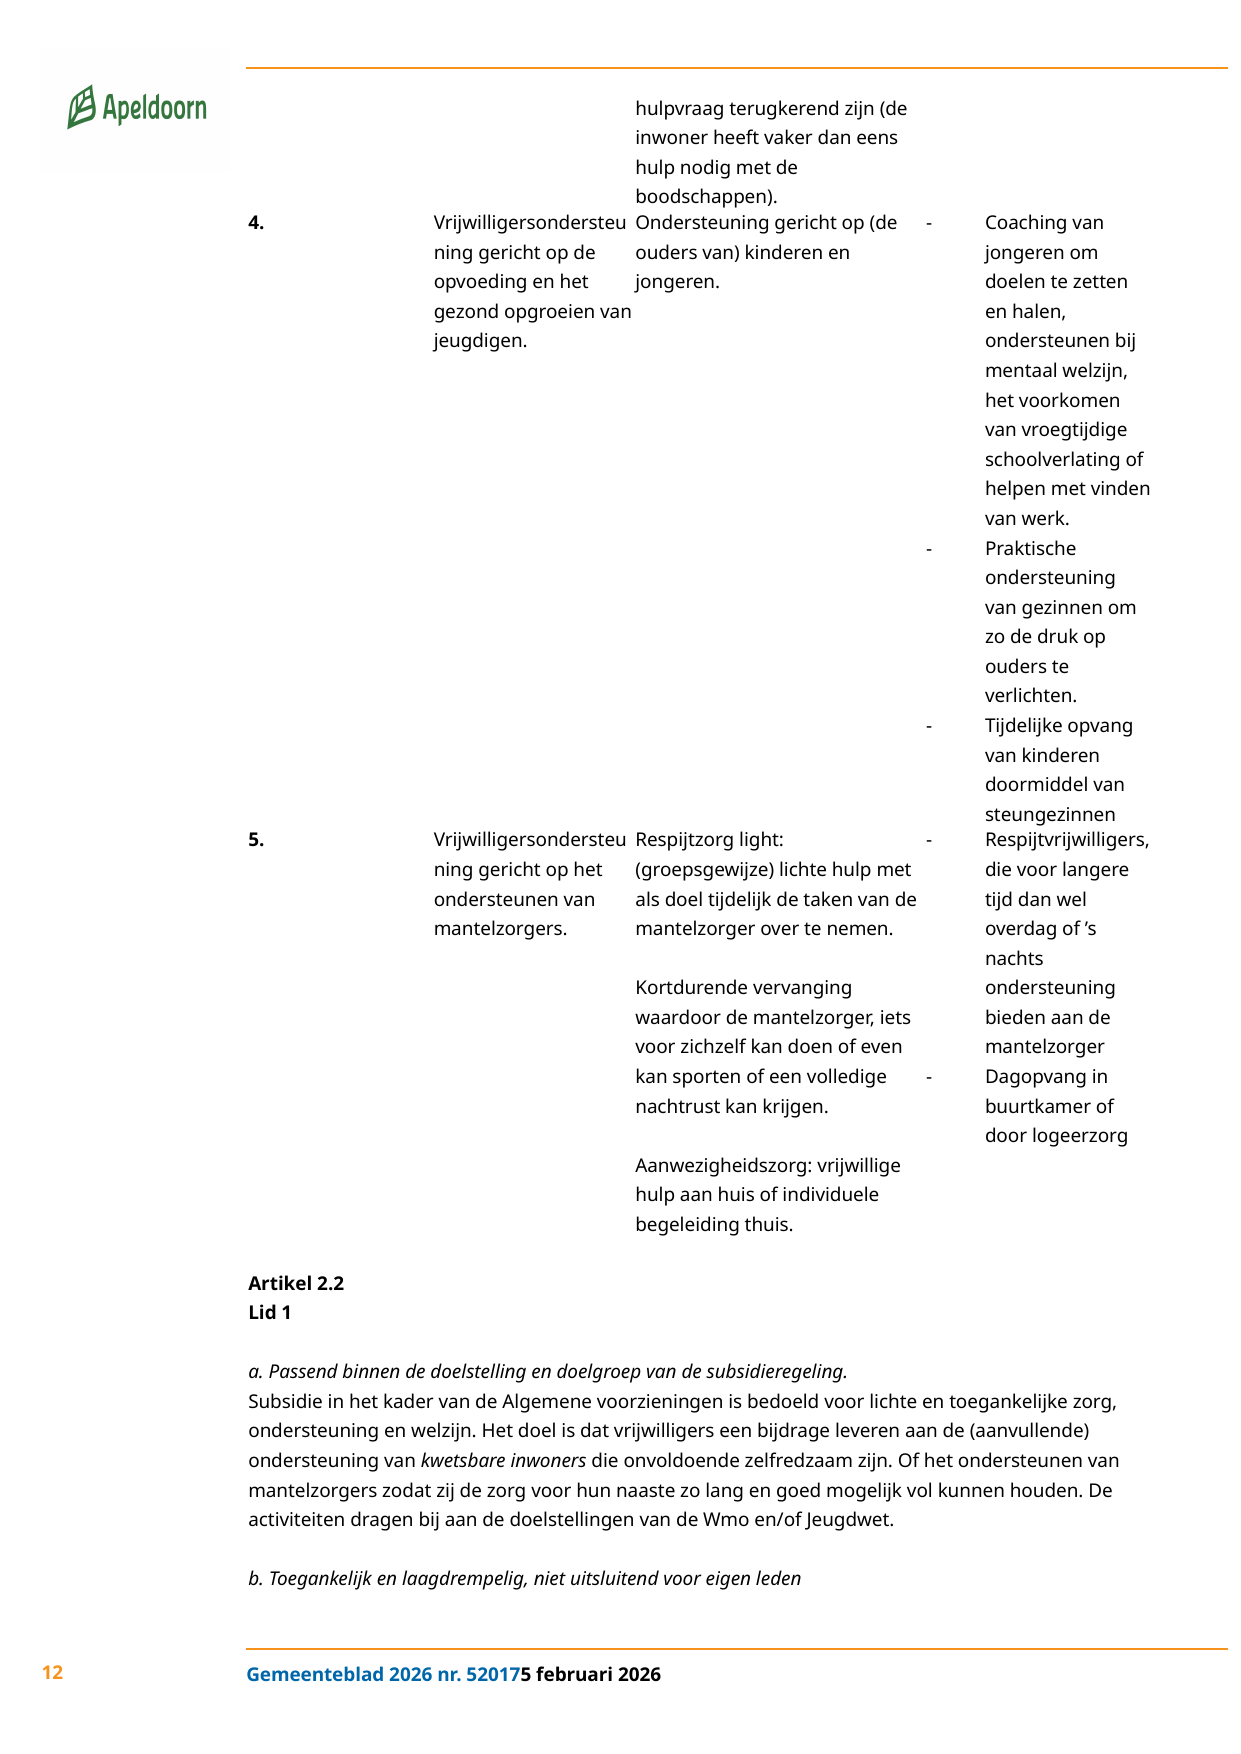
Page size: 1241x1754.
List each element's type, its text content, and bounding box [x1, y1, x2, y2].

table_cell Vrijwilligersondersteuning gericht op het ondersteunen van mantelzorgers. [434, 827, 635, 1237]
table_cell Respijtvrijwilligers, die voor langere tijd dan wel overdag of ’s nachts ondersteuning bieden aan de mantelzorger Dagopvang in buurtkamer of door logeerzorg [926, 827, 1152, 1237]
table_cell [248, 95, 433, 209]
text b. Toegankelijk en laagdrempelig, niet uitsluitend voor eigen leden [248, 1566, 1152, 1591]
table_cell 5. [248, 827, 433, 1237]
text Artikel 2.2 [248, 1270, 1152, 1296]
table_cell hulpvraag terugkerend zijn (de inwoner heeft vaker dan eens hulp nodig met de boodschappen). [635, 95, 926, 209]
text a. Passend binnen de doelstelling en doelgroep van de subsidieregeling. [248, 1358, 1152, 1384]
table_cell 4. [248, 209, 433, 827]
table_cell Coaching van jongeren om doelen te zetten en halen, ondersteunen bij mentaal welzijn, het voorkomen van vroegtijdige schoolverlating of helpen met vinden van werk. Praktische ondersteuning van gezinnen om zo de druk op ouders te verlichten. Tijdelijke opvang van kinderen doormiddel van steungezinnen [926, 209, 1152, 827]
text Lid 1 [248, 1299, 1152, 1325]
picture [41, 47, 231, 172]
text Subsidie in het kader van de Algemene voorzieningen is bedoeld voor lichte en toegankelijke zorg, ondersteuning en welzijn. Het doel is dat vrijwilligers een bijdrage leveren aan de (aanvullende) ondersteuning van kwetsbare inwoners die onvoldoende zelfredzaam zijn. Of het ondersteunen van mantelzorgers zodat zij de zorg voor hun naaste zo lang en goed mogelijk vol kunnen houden. De activiteiten dragen bij aan de doelstellingen van de Wmo en/of Jeugdwet. [248, 1388, 1152, 1532]
table_cell [926, 95, 1152, 209]
table_cell Ondersteuning gericht op (de ouders van) kinderen en jongeren. [635, 209, 926, 827]
table_cell Respijtzorg light: (groepsgewijze) lichte hulp met als doel tijdelijk de taken van de mantelzorger over te nemen. Kortdurende vervanging waardoor de mantelzorger, iets voor zichzelf kan doen of even kan sporten of een volledige nachtrust kan krijgen. Aanwezigheidszorg: vrijwillige hulp aan huis of individuele begeleiding thuis. [635, 827, 926, 1237]
table_cell Vrijwilligersondersteuning gericht op de opvoeding en het gezond opgroeien van jeugdigen. [434, 209, 635, 827]
table_cell [434, 95, 635, 209]
